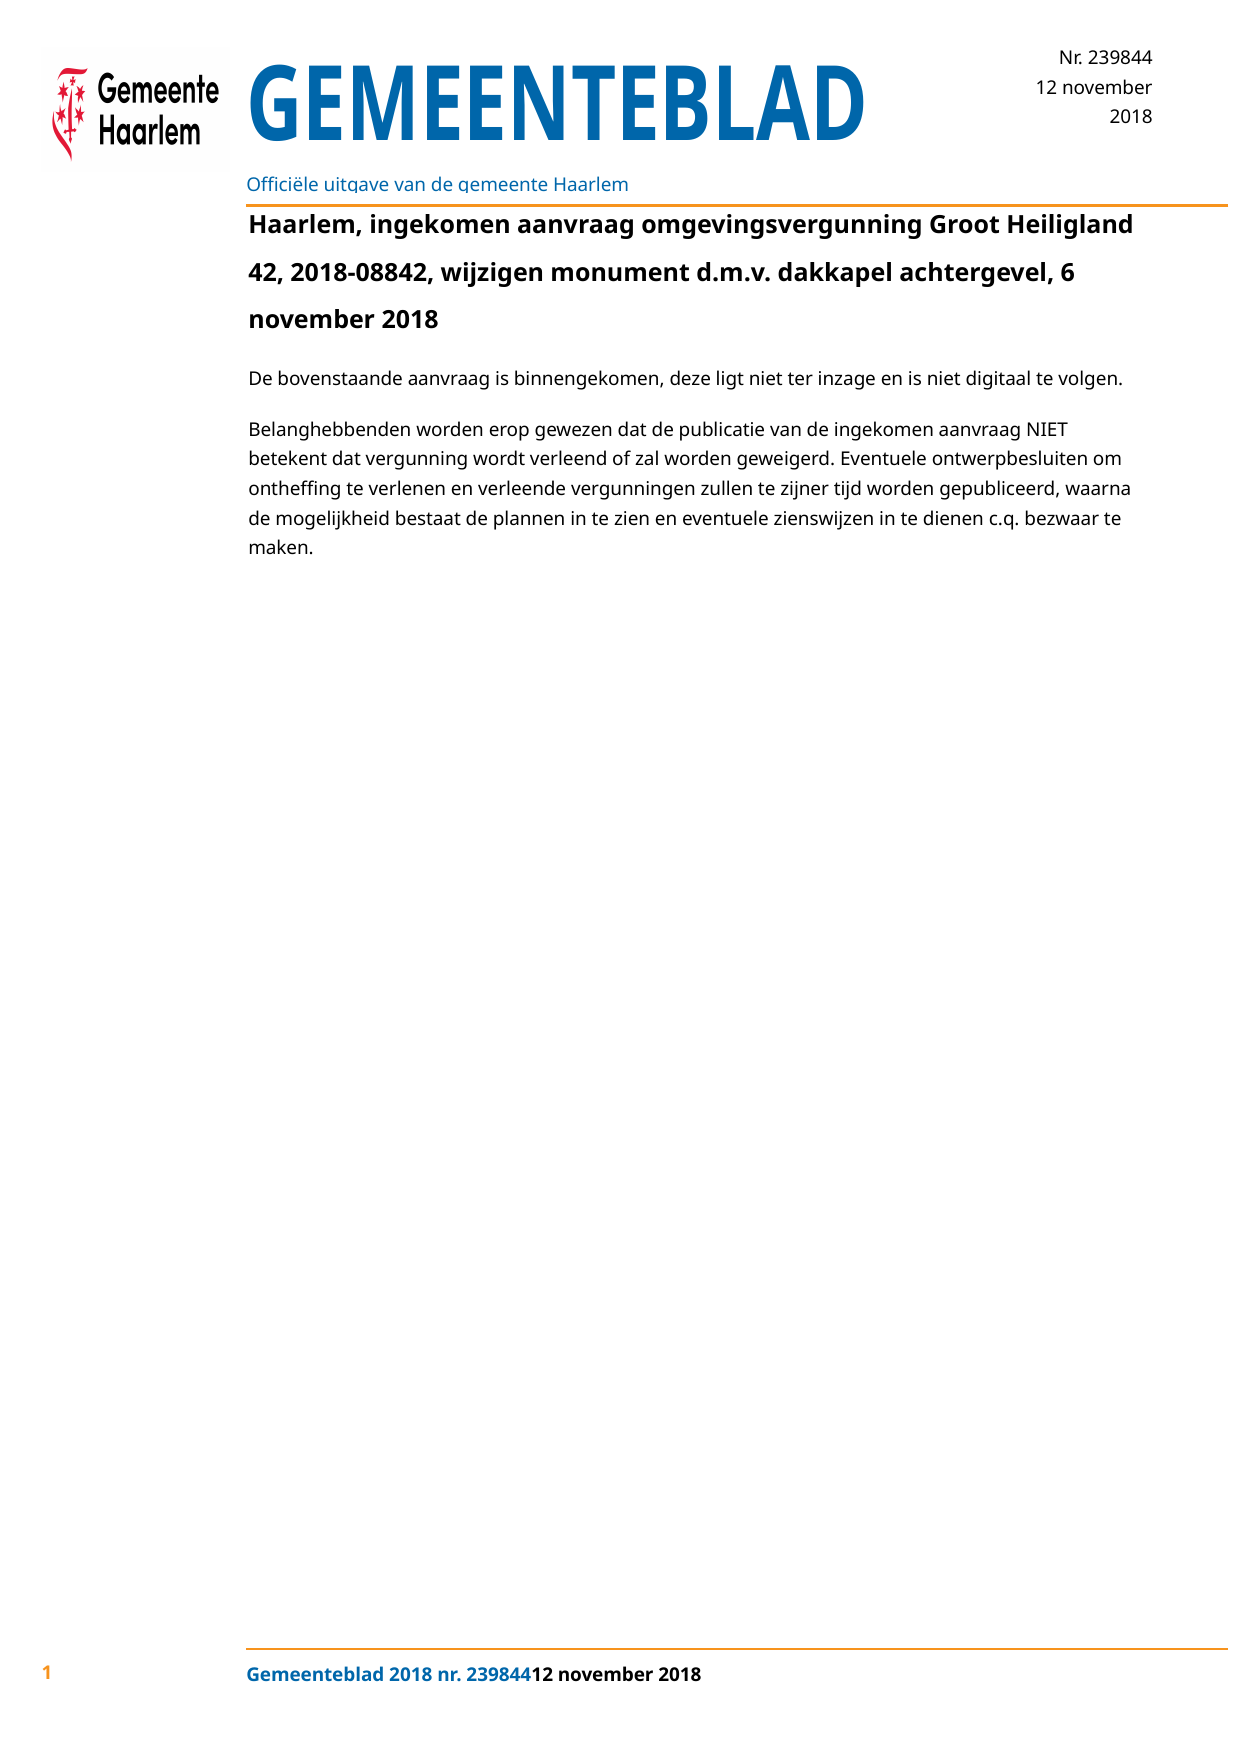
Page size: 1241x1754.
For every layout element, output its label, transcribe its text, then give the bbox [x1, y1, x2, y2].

picture [41, 47, 231, 172]
text Haarlem, ingekomen aanvraag omgevingsvergunning Groot Heiligland 42, 2018-08842, wijzigen monument d.m.v. dakkapel achtergevel, 6 november 2018 [248, 207, 1152, 336]
text Belanghebbenden worden erop gewezen dat de publicatie van de ingekomen aanvraag NIET betekent dat vergunning wordt verleend of zal worden geweigerd. Eventuele ontwerpbesluiten om ontheffing te verlenen en verleende vergunningen zullen te zijner tijd worden gepubliceerd, waarna de mogelijkheid bestaat de plannen in te zien en eventuele zienswijzen in te dienen c.q. bezwaar te maken. [248, 416, 1152, 560]
text De bovenstaande aanvraag is binnengekomen, deze ligt niet ter inzage en is niet digitaal te volgen. [248, 366, 1152, 391]
